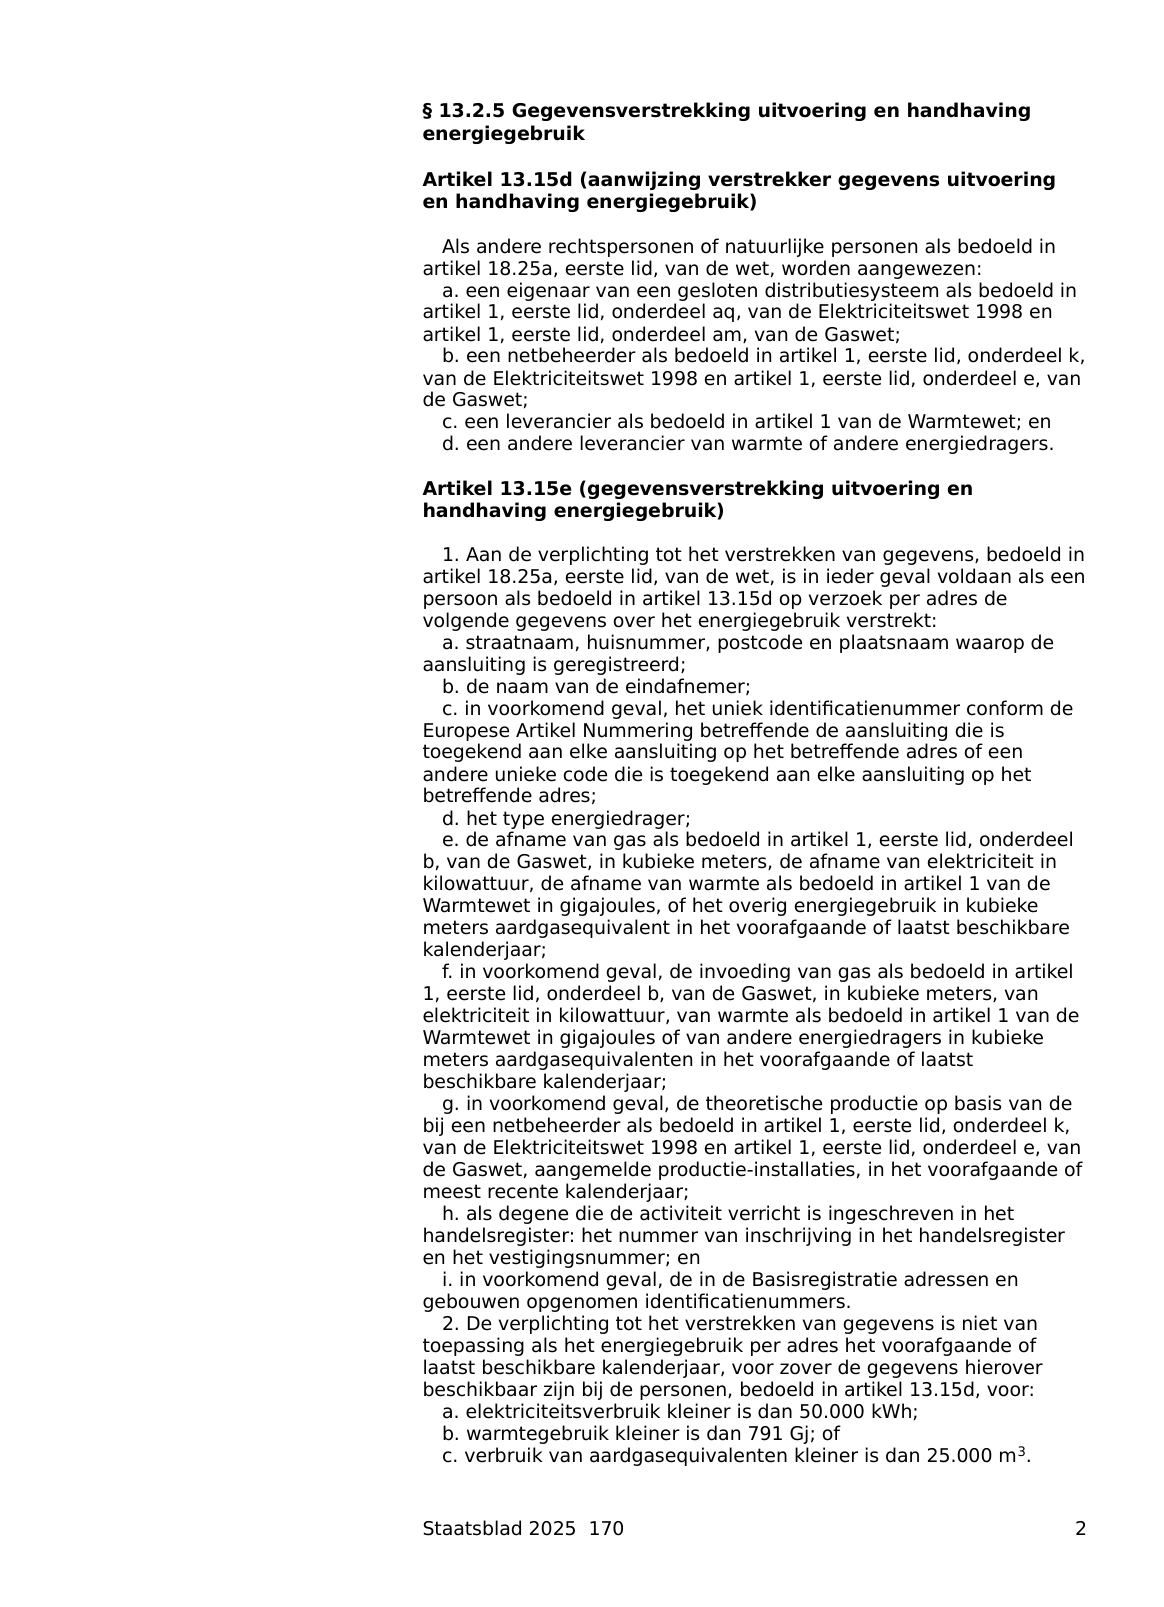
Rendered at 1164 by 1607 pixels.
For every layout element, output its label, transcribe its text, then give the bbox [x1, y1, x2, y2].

subtitle § 13.2.5 Gegevensverstrekking uitvoering en handhaving energiegebruik [422, 100, 1087, 144]
text a. straatnaam, huisnummer, postcode en plaatsnaam waarop de aansluiting is geregistreerd; [422, 632, 1087, 676]
text h. als degene die de activiteit verricht is ingeschreven in het handelsregister: het nummer van inschrijving in het handelsregister en het vestigingsnummer; en [422, 1203, 1087, 1269]
text d. een andere leverancier van warmte of andere energiedragers. [422, 433, 1087, 455]
text 1. Aan de verplichting tot het verstrekken van gegevens, bedoeld in artikel 18.25a, eerste lid, van de wet, is in ieder geval voldaan als een persoon als bedoeld in artikel 13.15d op verzoek per adres de volgende gegevens over het energiegebruik verstrekt: [422, 544, 1087, 632]
text 2. De verplichting tot het verstrekken van gegevens is niet van toepassing als het energiegebruik per adres het voorafgaande of laatst beschikbare kalenderjaar, voor zover de gegevens hierover beschikbaar zijn bij de personen, bedoeld in artikel 13.15d, voor: [422, 1313, 1087, 1401]
text b. een netbeheerder als bedoeld in artikel 1, eerste lid, onderdeel k, van de Elektriciteitswet 1998 en artikel 1, eerste lid, onderdeel e, van de Gaswet; [422, 345, 1087, 411]
text i. in voorkomend geval, de in de Basisregistratie adressen en gebouwen opgenomen identificatienummers. [422, 1269, 1087, 1313]
text g. in voorkomend geval, de theoretische productie op basis van de bij een netbeheerder als bedoeld in artikel 1, eerste lid, onderdeel k, van de Elektriciteitswet 1998 en artikel 1, eerste lid, onderdeel e, van de Gaswet, aangemelde productie-installaties, in het voorafgaande of meest recente kalenderjaar; [422, 1093, 1087, 1203]
text c. een leverancier als bedoeld in artikel 1 van de Warmtewet; en [422, 411, 1087, 433]
text a. elektriciteitsverbruik kleiner is dan 50.000 kWh; [422, 1401, 1087, 1423]
text a. een eigenaar van een gesloten distributiesysteem als bedoeld in artikel 1, eerste lid, onderdeel aq, van de Elektriciteitswet 1998 en artikel 1, eerste lid, onderdeel am, van de Gaswet; [422, 279, 1087, 345]
text d. het type energiedrager; [422, 807, 1087, 829]
text b. de naam van de eindafnemer; [422, 676, 1087, 697]
text e. de afname van gas als bedoeld in artikel 1, eerste lid, onderdeel b, van de Gaswet, in kubieke meters, de afname van elektriciteit in kilowattuur, de afname van warmte als bedoeld in artikel 1 van de Warmtewet in gigajoules, of het overig energiegebruik in kubieke meters aardgasequivalent in het voorafgaande of laatst beschikbare kalenderjaar; [422, 829, 1087, 961]
text Als andere rechtspersonen of natuurlijke personen als bedoeld in artikel 18.25a, eerste lid, van de wet, worden aangewezen: [422, 236, 1087, 279]
text f. in voorkomend geval, de invoeding van gas als bedoeld in artikel 1, eerste lid, onderdeel b, van de Gaswet, in kubieke meters, van elektriciteit in kilowattuur, van warmte als bedoeld in artikel 1 van de Warmtewet in gigajoules of van andere energiedragers in kubieke meters aardgasequivalenten in het voorafgaande of laatst beschikbare kalenderjaar; [422, 961, 1087, 1093]
text c. verbruik van aardgasequivalenten kleiner is dan 25.000 m3. [422, 1445, 1087, 1467]
text b. warmtegebruik kleiner is dan 791 Gj; of [422, 1423, 1087, 1445]
subtitle Artikel 13.15e (gegevensverstrekking uitvoering en handhaving energiegebruik) [422, 477, 1087, 521]
subtitle Artikel 13.15d (aanwijzing verstrekker gegevens uitvoering en handhaving energiegebruik) [422, 169, 1087, 213]
text c. in voorkomend geval, het uniek identificatienummer conform de Europese Artikel Nummering betreffende de aansluiting die is toegekend aan elke aansluiting op het betreffende adres of een andere unieke code die is toegekend aan elke aansluiting op het betreffende adres; [422, 697, 1087, 807]
